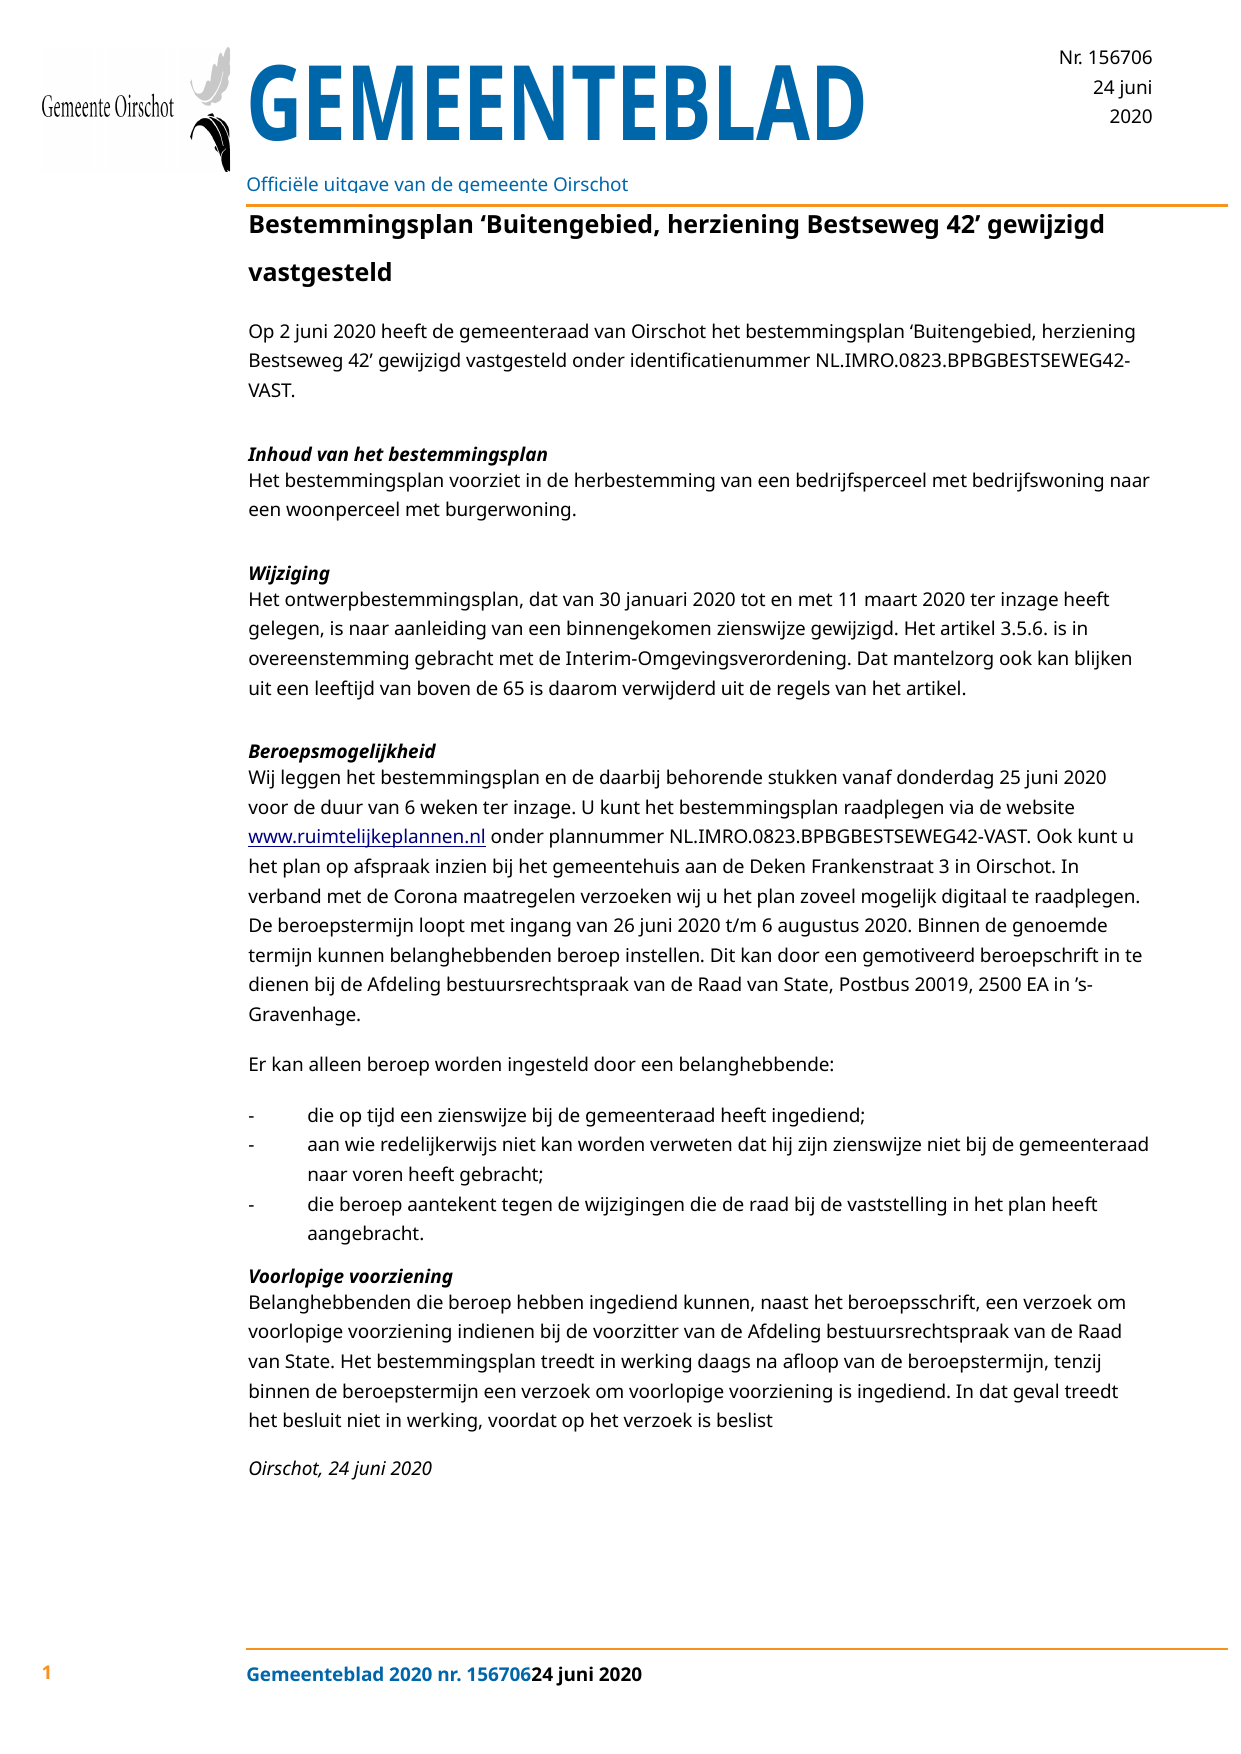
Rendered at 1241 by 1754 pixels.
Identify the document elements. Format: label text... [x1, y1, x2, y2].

list die beroep aantekent tegen de wijzigingen die de raad bij de vaststelling in het plan heeft aangebracht. [248, 1191, 1152, 1246]
text Het ontwerpbestemmingsplan, dat van 30 januari 2020 tot en met 11 maart 2020 ter inzage heeft gelegen, is naar aanleiding van een binnengekomen zienswijze gewijzigd. Het artikel 3.5.6. is in overeenstemming gebracht met de Interim-Omgevingsverordening. Dat mantelzorg ook kan blijken uit een leeftijd van boven de 65 is daarom verwijderd uit de regels van het artikel. [248, 586, 1152, 701]
text Inhoud van het bestemmingsplan [248, 441, 1152, 467]
text Voorlopige voorziening [248, 1263, 1152, 1289]
text Oirschot, 24 juni 2020 [248, 1455, 1152, 1481]
text Beroepsmogelijkheid [248, 739, 1152, 764]
text Er kan alleen beroep worden ingesteld door een belanghebbende: [248, 1052, 1152, 1077]
text Het bestemmingsplan voorziet in de herbestemming van een bedrijfsperceel met bedrijfswoning naar een woonperceel met burgerwoning. [248, 467, 1152, 522]
list die op tijd een zienswijze bij de gemeenteraad heeft ingediend; [248, 1102, 1152, 1128]
text Wijziging [248, 560, 1152, 586]
text Op 2 juni 2020 heeft de gemeenteraad van Oirschot het bestemmingsplan ‘Buitengebied, herziening Bestseweg 42’ gewijzigd vastgesteld onder identificatienummer NL.IMRO.0823.BPBGBESTSEWEG42-VAST. [248, 318, 1152, 403]
text Belanghebbenden die beroep hebben ingediend kunnen, naast het beroepsschrift, een verzoek om voorlopige voorziening indienen bij de voorzitter van de Afdeling bestuursrechtspraak van de Raad van State. Het bestemmingsplan treedt in werking daags na afloop van de beroepstermijn, tenzij binnen de beroepstermijn een verzoek om voorlopige voorziening is ingediend. In dat geval treedt het besluit niet in werking, voordat op het verzoek is beslist [248, 1289, 1152, 1433]
picture [41, 47, 231, 172]
text Bestemmingsplan ‘Buitengebied, herziening Bestseweg 42’ gewijzigd vastgesteld [248, 207, 1152, 288]
text Wij leggen het bestemmingsplan en de daarbij behorende stukken vanaf donderdag 25 juni 2020 voor de duur van 6 weken ter inzage. U kunt het bestemmingsplan raadplegen via de website www.ruimtelijkeplannen.nl onder plannummer NL.IMRO.0823.BPBGBESTSEWEG42-VAST. Ook kunt u het plan op afspraak inzien bij het gemeentehuis aan de Deken Frankenstraat 3 in Oirschot. In verband met de Corona maatregelen verzoeken wij u het plan zoveel mogelijk digitaal te raadplegen. De beroepstermijn loopt met ingang van 26 juni 2020 t/m 6 augustus 2020. Binnen de genoemde termijn kunnen belanghebbenden beroep instellen. Dit kan door een gemotiveerd beroepschrift in te dienen bij de Afdeling bestuursrechtspraak van de Raad van State, Postbus 20019, 2500 EA in ’s-Gravenhage. [248, 764, 1152, 1027]
list aan wie redelijkerwijs niet kan worden verweten dat hij zijn zienswijze niet bij de gemeenteraad naar voren heeft gebracht; [248, 1132, 1152, 1187]
